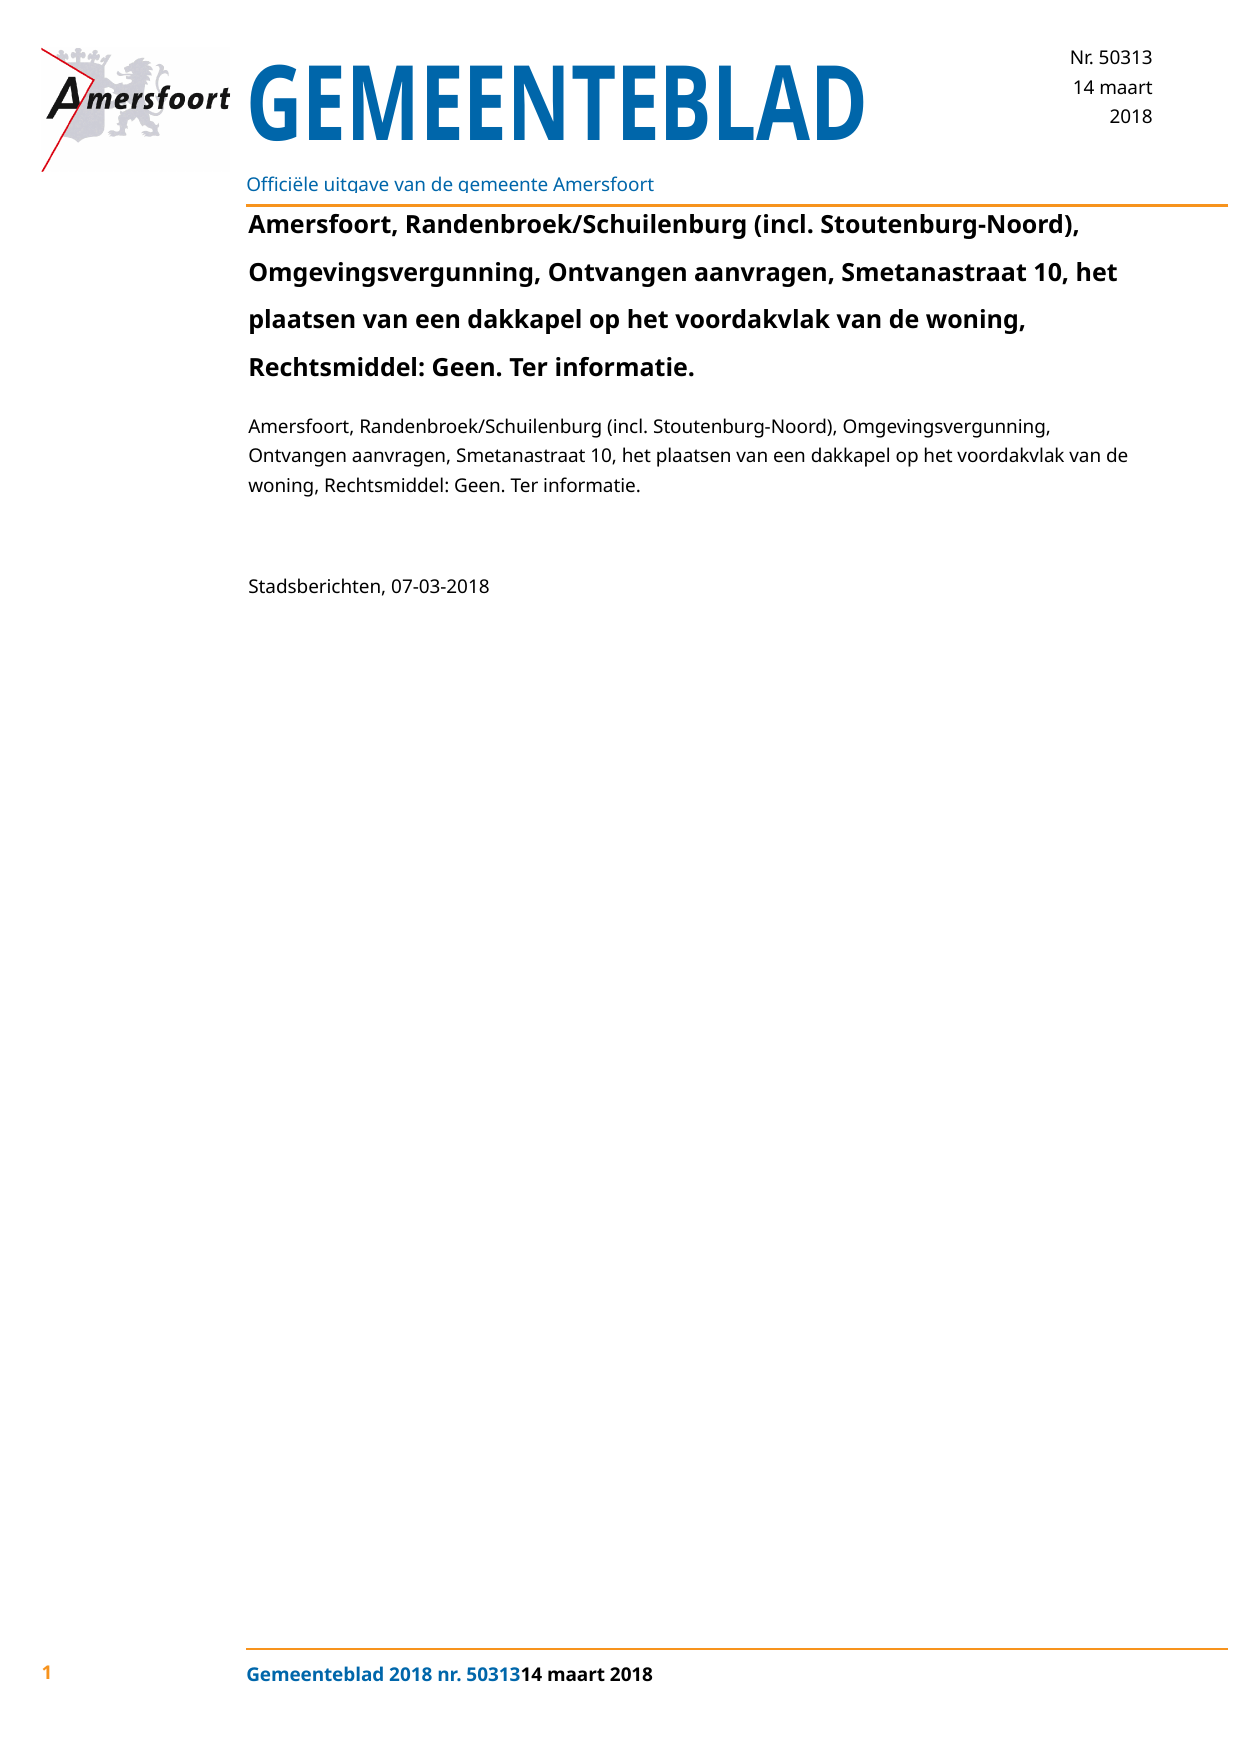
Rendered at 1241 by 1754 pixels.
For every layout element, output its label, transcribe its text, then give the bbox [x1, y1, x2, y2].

text Stadsberichten, 07-03-2018 [248, 573, 1152, 599]
text Amersfoort, Randenbroek/Schuilenburg (incl. Stoutenburg-Noord), Omgevingsvergunning, Ontvangen aanvragen, Smetanastraat 10, het plaatsen van een dakkapel op het voordakvlak van de woning, Rechtsmiddel: Geen. Ter informatie. [248, 207, 1152, 384]
picture [41, 47, 231, 172]
text Amersfoort, Randenbroek/Schuilenburg (incl. Stoutenburg-Noord), Omgevingsvergunning, Ontvangen aanvragen, Smetanastraat 10, het plaatsen van een dakkapel op het voordakvlak van de woning, Rechtsmiddel: Geen. Ter informatie. [248, 413, 1152, 498]
